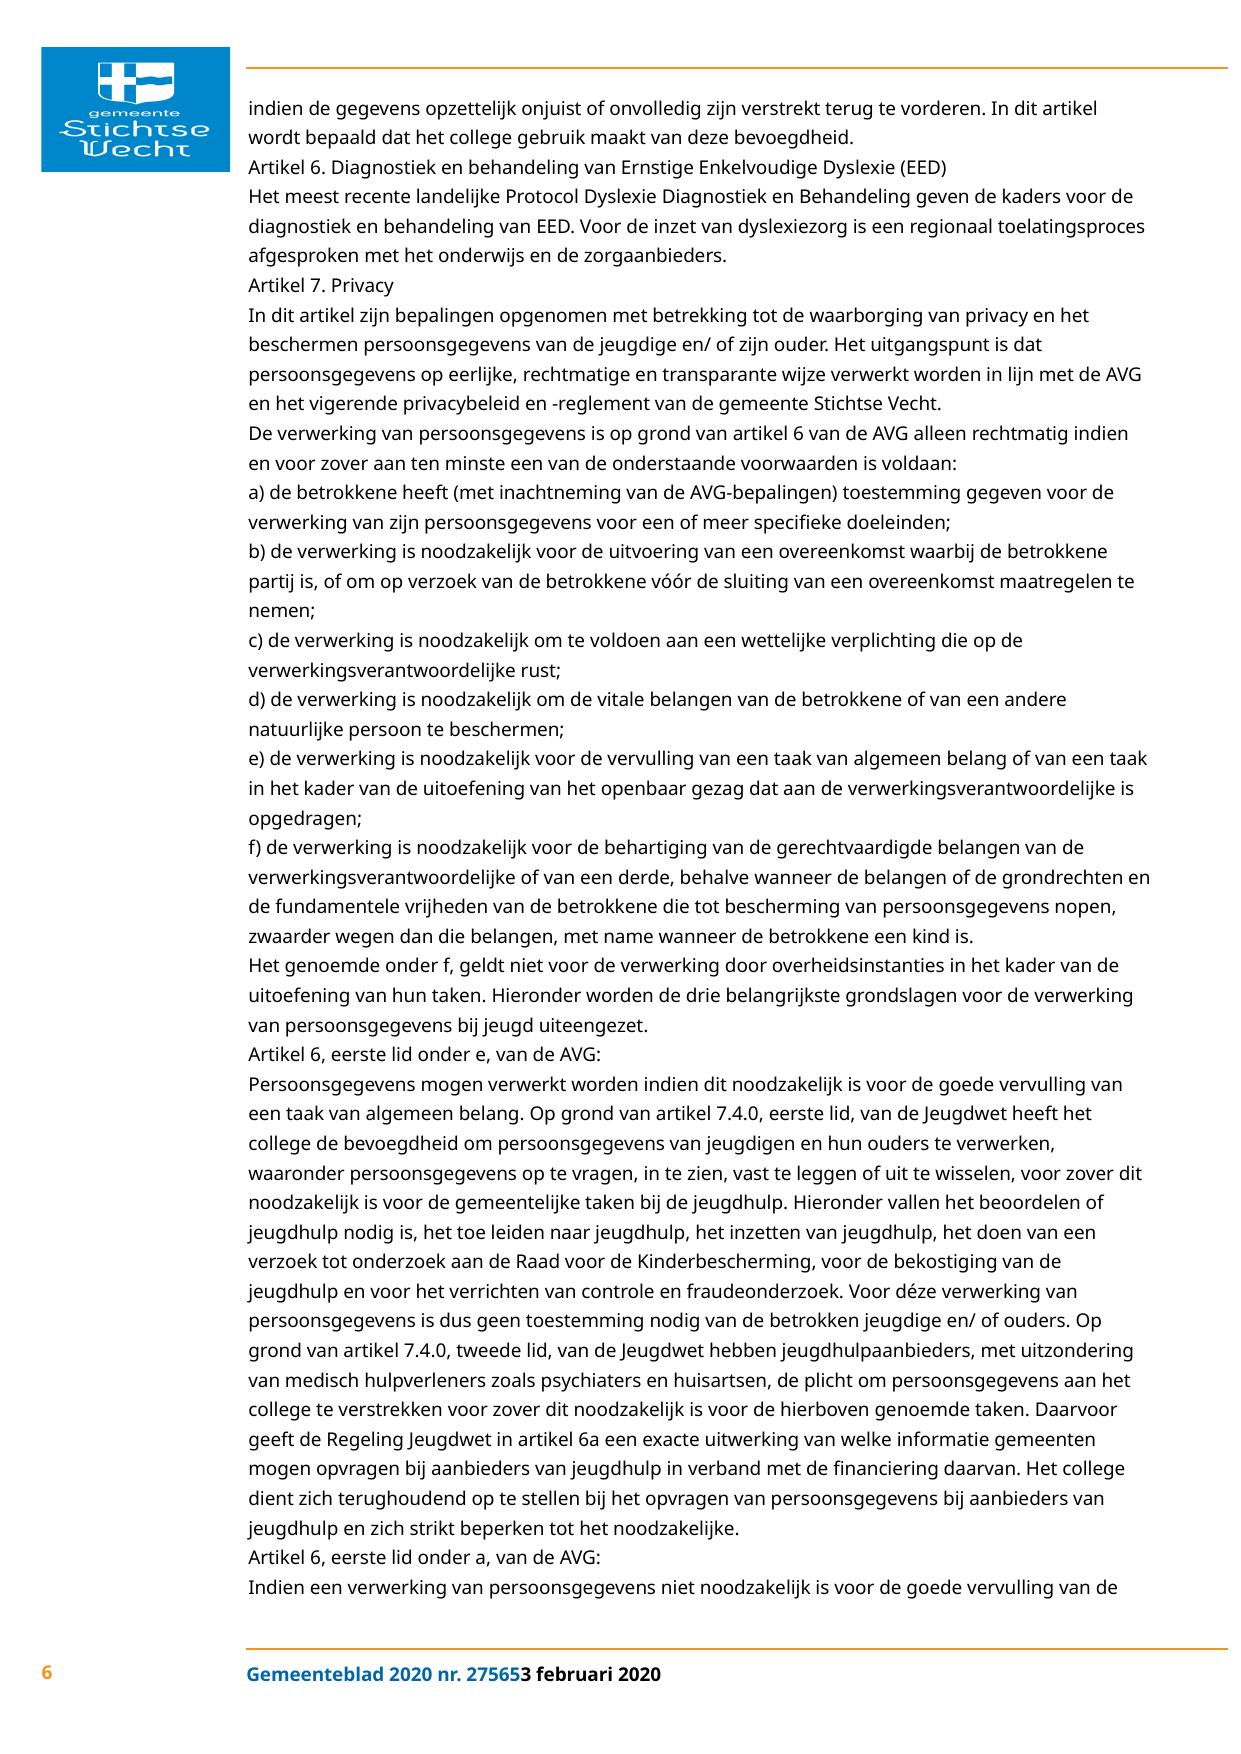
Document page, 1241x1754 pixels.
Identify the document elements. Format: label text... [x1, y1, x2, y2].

text e) de verwerking is noodzakelijk voor de vervulling van een taak van algemeen belang of van een taak in het kader van de uitoefening van het openbaar gezag dat aan de verwerkingsverantwoordelijke is opgedragen; [248, 746, 1152, 831]
text Artikel 6. Diagnostiek en behandeling van Ernstige Enkelvoudige Dyslexie (EED) [248, 154, 1152, 180]
text Artikel 6, eerste lid onder e, van de AVG: [248, 1041, 1152, 1067]
text b) de verwerking is noodzakelijk voor de uitvoering van een overeenkomst waarbij de betrokkene partij is, of om op verzoek van de betrokkene vóór de sluiting van een overeenkomst maatregelen te nemen; [248, 538, 1152, 623]
text a) de betrokkene heeft (met inachtneming van de AVG-bepalingen) toestemming gegeven voor de verwerking van zijn persoonsgegevens voor een of meer specifieke doeleinden; [248, 479, 1152, 535]
text c) de verwerking is noodzakelijk om te voldoen aan een wettelijke verplichting die op de verwerkingsverantwoordelijke rust; [248, 627, 1152, 683]
text Artikel 6, eerste lid onder a, van de AVG: [248, 1544, 1152, 1570]
text De verwerking van persoonsgegevens is op grond van artikel 6 van de AVG alleen rechtmatig indien en voor zover aan ten minste een van de onderstaande voorwaarden is voldaan: [248, 420, 1152, 476]
picture [137, 63, 174, 103]
picture [99, 63, 135, 101]
text f) de verwerking is noodzakelijk voor de behartiging van de gerechtvaardigde belangen van de verwerkingsverantwoordelijke of van een derde, behalve wanneer de belangen of de grondrechten en de fundamentele vrijheden van de betrokkene die tot bescherming van persoonsgegevens nopen, zwaarder wegen dan die belangen, met name wanneer de betrokkene een kind is. [248, 834, 1152, 949]
text Persoonsgegevens mogen verwerkt worden indien dit noodzakelijk is voor de goede vervulling van een taak van algemeen belang. Op grond van artikel 7.4.0, eerste lid, van de Jeugdwet heeft het college de bevoegdheid om persoonsgegevens van jeugdigen en hun ouders te verwerken, waaronder persoonsgegevens op te vragen, in te zien, vast te leggen of uit te wisselen, voor zover dit noodzakelijk is voor de gemeentelijke taken bij de jeugdhulp. Hieronder vallen het beoordelen of jeugdhulp nodig is, het toe leiden naar jeugdhulp, het inzetten van jeugdhulp, het doen van een verzoek tot onderzoek aan de Raad voor de Kinderbescherming, voor de bekostiging van de jeugdhulp en voor het verrichten van controle en fraudeonderzoek. Voor déze verwerking van persoonsgegevens is dus geen toestemming nodig van de betrokken jeugdige en/ of ouders. Op grond van artikel 7.4.0, tweede lid, van de Jeugdwet hebben jeugdhulpaanbieders, met uitzondering van medisch hulpverleners zoals psychiaters en huisartsen, de plicht om persoonsgegevens aan het college te verstrekken voor zover dit noodzakelijk is voor de hierboven genoemde taken. Daarvoor geeft de Regeling Jeugdwet in artikel 6a een exacte uitwerking van welke informatie gemeenten mogen opvragen bij aanbieders van jeugdhulp in verband met de financiering daarvan. Het college dient zich terughoudend op te stellen bij het opvragen van persoonsgegevens bij aanbieders van jeugdhulp en zich strikt beperken tot het noodzakelijke. [248, 1071, 1152, 1541]
text Het meest recente landelijke Protocol Dyslexie Diagnostiek en Behandeling geven de kaders voor de diagnostiek en behandeling van EED. Voor de inzet van dyslexiezorg is een regionaal toelatingsproces afgesproken met het onderwijs en de zorgaanbieders. [248, 183, 1152, 268]
text Het genoemde onder f, geldt niet voor de verwerking door overheidsinstanties in het kader van de uitoefening van hun taken. Hieronder worden de drie belangrijkste grondslagen voor de verwerking van persoonsgegevens bij jeugd uiteengezet. [248, 953, 1152, 1038]
text Indien een verwerking van persoonsgegevens niet noodzakelijk is voor de goede vervulling van de [248, 1574, 1152, 1600]
text Artikel 7. Privacy [248, 272, 1152, 298]
text In dit artikel zijn bepalingen opgenomen met betrekking tot de waarborging van privacy en het beschermen persoonsgegevens van de jeugdige en/ of zijn ouder. Het uitgangspunt is dat persoonsgegevens op eerlijke, rechtmatige en transparante wijze verwerkt worden in lijn met de AVG en het vigerende privacybeleid en -reglement van de gemeente Stichtse Vecht. [248, 302, 1152, 416]
text d) de verwerking is noodzakelijk om de vitale belangen van de betrokkene of van een andere natuurlijke persoon te beschermen; [248, 686, 1152, 742]
text indien de gegevens opzettelijk onjuist of onvolledig zijn verstrekt terug te vorderen. In dit artikel wordt bepaald dat het college gebruik maakt van deze bevoegdheid. [248, 95, 1152, 150]
